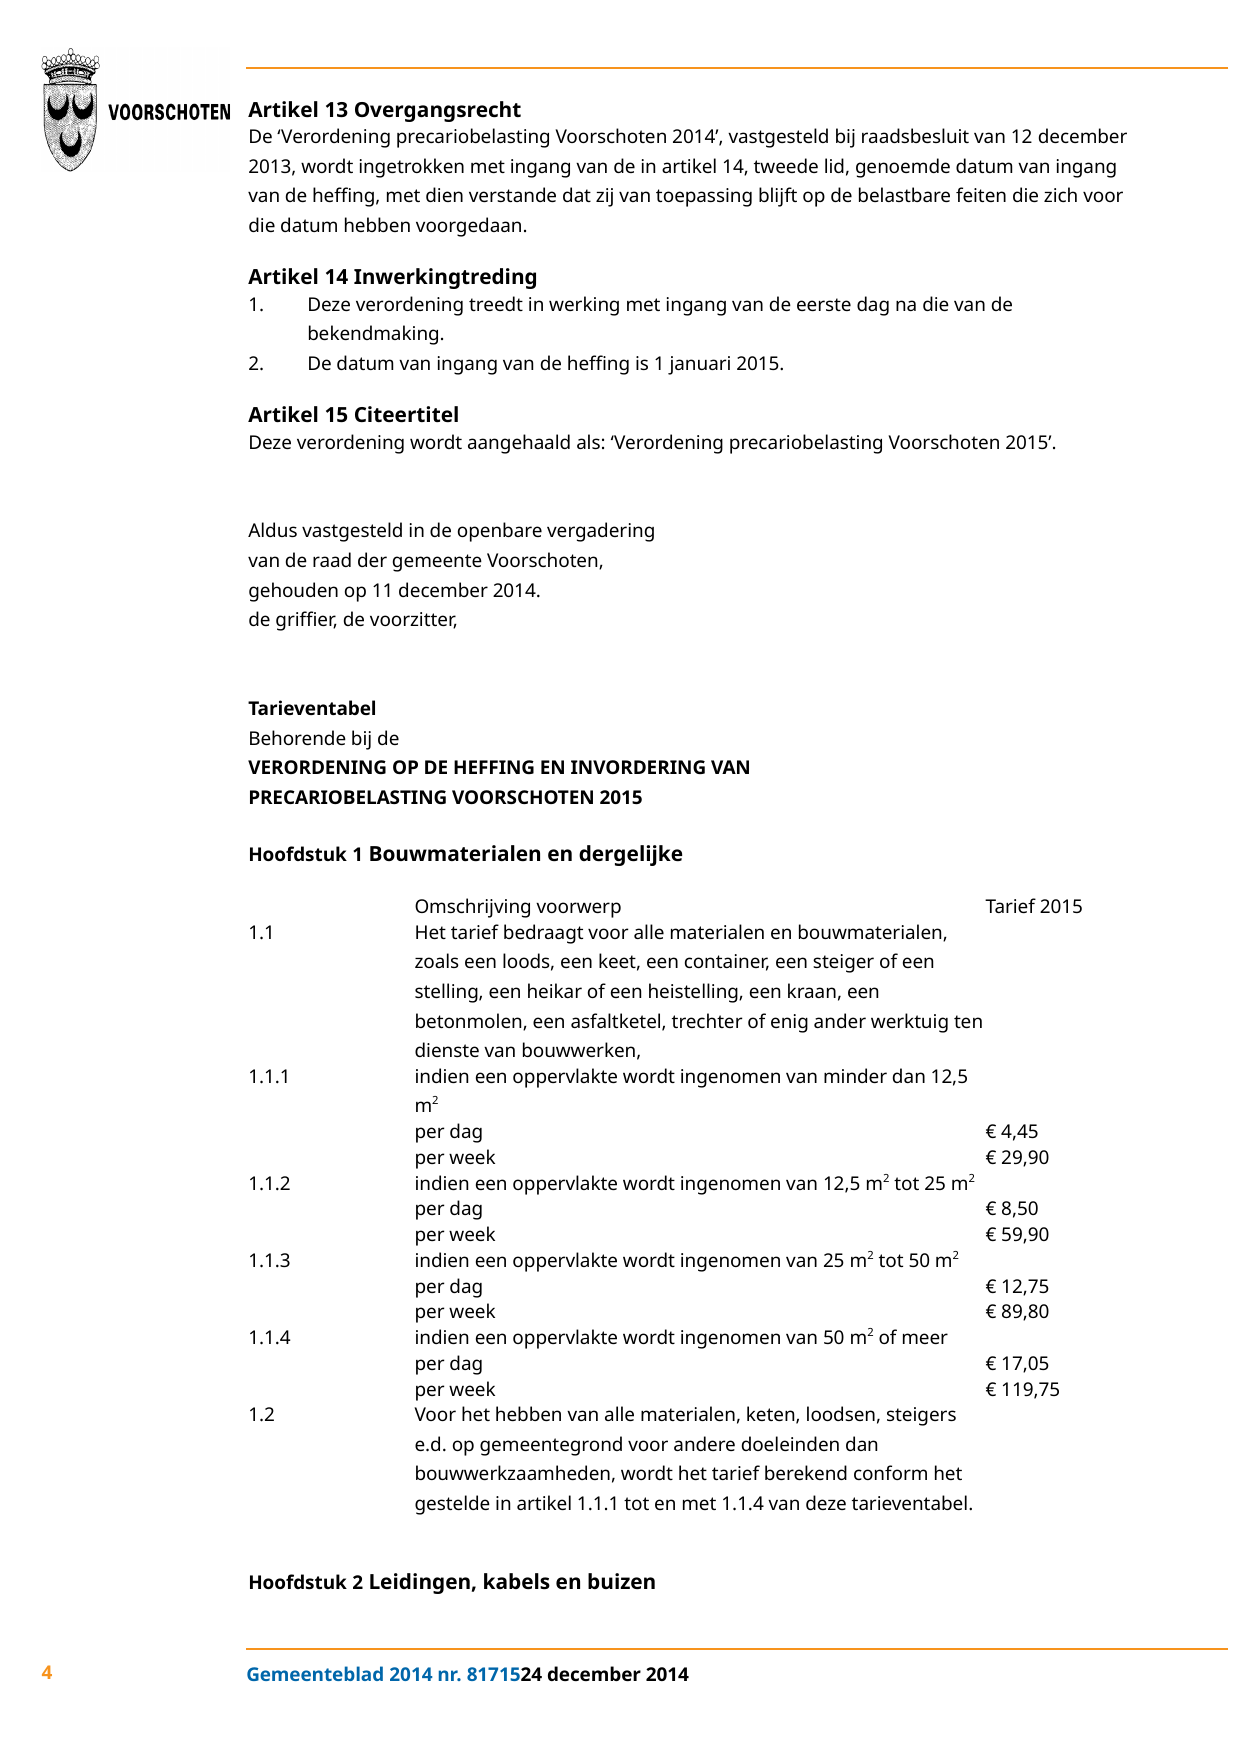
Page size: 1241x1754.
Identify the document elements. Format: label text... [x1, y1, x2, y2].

table_cell per week [414, 1376, 985, 1401]
text PRECARIOBELASTING VOORSCHOTEN 2015 [248, 784, 1152, 809]
table_cell per dag [414, 1119, 985, 1144]
table_header Tarief 2015 [985, 893, 1152, 919]
table_cell per week [414, 1144, 985, 1170]
text Artikel 13 Overgangsrecht [248, 95, 1152, 123]
table_cell [985, 1401, 1152, 1516]
table_cell € 89,80 [985, 1299, 1152, 1324]
table_cell per dag [414, 1273, 985, 1298]
table_cell [248, 1221, 414, 1247]
table_cell Voor het hebben van alle materialen, keten, loodsen, steigers e.d. op gemeentegrond voor andere doeleinden dan bouwwerkzaamheden, wordt het tarief berekend conform het gestelde in artikel 1.1.1 tot en met 1.1.4 van deze tarieventabel. [414, 1401, 985, 1516]
text de griffier, de voorzitter, [248, 606, 1152, 632]
table_cell [985, 919, 1152, 1063]
text Hoofdstuk 1 Bouwmaterialen en dergelijke [248, 839, 1152, 868]
table_cell [248, 1144, 414, 1170]
table_cell [248, 1350, 414, 1376]
table_cell [985, 1324, 1152, 1350]
table_cell [985, 1170, 1152, 1196]
text gehouden op 11 december 2014. [248, 577, 1152, 602]
table_cell per dag [414, 1196, 985, 1221]
table_cell [248, 1273, 414, 1298]
text Tarieventabel [248, 695, 1152, 721]
table_cell 1.1.3 [248, 1247, 414, 1273]
table_header Omschrijving voorwerp [414, 893, 985, 919]
table_cell indien een oppervlakte wordt ingenomen van 25 m2 tot 50 m2 [414, 1247, 985, 1273]
table_cell € 4,45 [985, 1119, 1152, 1144]
table_cell € 8,50 [985, 1196, 1152, 1221]
table_cell indien een oppervlakte wordt ingenomen van 12,5 m2 tot 25 m2 [414, 1170, 985, 1196]
table_header [248, 893, 414, 919]
table_cell 1.1.1 [248, 1063, 414, 1118]
table_cell € 119,75 [985, 1376, 1152, 1401]
text Artikel 15 Citeertitel [248, 400, 1152, 429]
table_cell indien een oppervlakte wordt ingenomen van 50 m2 of meer [414, 1324, 985, 1350]
text Deze verordening wordt aangehaald als: ‘Verordening precariobelasting Voorschoten 2015’. [248, 429, 1152, 454]
table_cell [248, 1196, 414, 1221]
text VERORDENING OP DE HEFFING EN INVORDERING VAN [248, 754, 1152, 780]
table_cell € 17,05 [985, 1350, 1152, 1376]
text van de raad der gemeente Voorschoten, [248, 547, 1152, 573]
text Hoofdstuk 2 Leidingen, kabels en buizen [248, 1567, 1152, 1596]
text Behorende bij de [248, 725, 1152, 750]
table_cell 1.2 [248, 1401, 414, 1516]
table_cell € 12,75 [985, 1273, 1152, 1298]
table_cell [248, 1376, 414, 1401]
table_cell per week [414, 1299, 985, 1324]
table_cell 1.1.2 [248, 1170, 414, 1196]
text De ‘Verordening precariobelasting Voorschoten 2014’, vastgesteld bij raadsbesluit van 12 december 2013, wordt ingetrokken met ingang van de in artikel 14, tweede lid, genoemde datum van ingang van de heffing, met dien verstande dat zij van toepassing blijft op de belastbare feiten die zich voor die datum hebben voorgedaan. [248, 123, 1152, 238]
table_cell per week [414, 1221, 985, 1247]
table_cell 1.1.4 [248, 1324, 414, 1350]
table_cell per dag [414, 1350, 985, 1376]
table_cell [248, 1119, 414, 1144]
text Artikel 14 Inwerkingtreding [248, 262, 1152, 291]
list Deze verordening treedt in werking met ingang van de eerste dag na die van de bekendmaking. [248, 291, 1152, 346]
table_cell [985, 1063, 1152, 1118]
table_cell Het tarief bedraagt voor alle materialen en bouwmaterialen, zoals een loods, een keet, een container, een steiger of een stelling, een heikar of een heistelling, een kraan, een betonmolen, een asfaltketel, trechter of enig ander werktuig ten dienste van bouwwerken, [414, 919, 985, 1063]
text Aldus vastgesteld in de openbare vergadering [248, 518, 1152, 543]
list De datum van ingang van de heffing is 1 januari 2015. [248, 350, 1152, 376]
table_cell indien een oppervlakte wordt ingenomen van minder dan 12,5 m2 [414, 1063, 985, 1118]
table_cell € 59,90 [985, 1221, 1152, 1247]
table_cell 1.1 [248, 919, 414, 1063]
table_cell € 29,90 [985, 1144, 1152, 1170]
table_cell [248, 1299, 414, 1324]
picture [41, 47, 231, 172]
table_cell [985, 1247, 1152, 1273]
